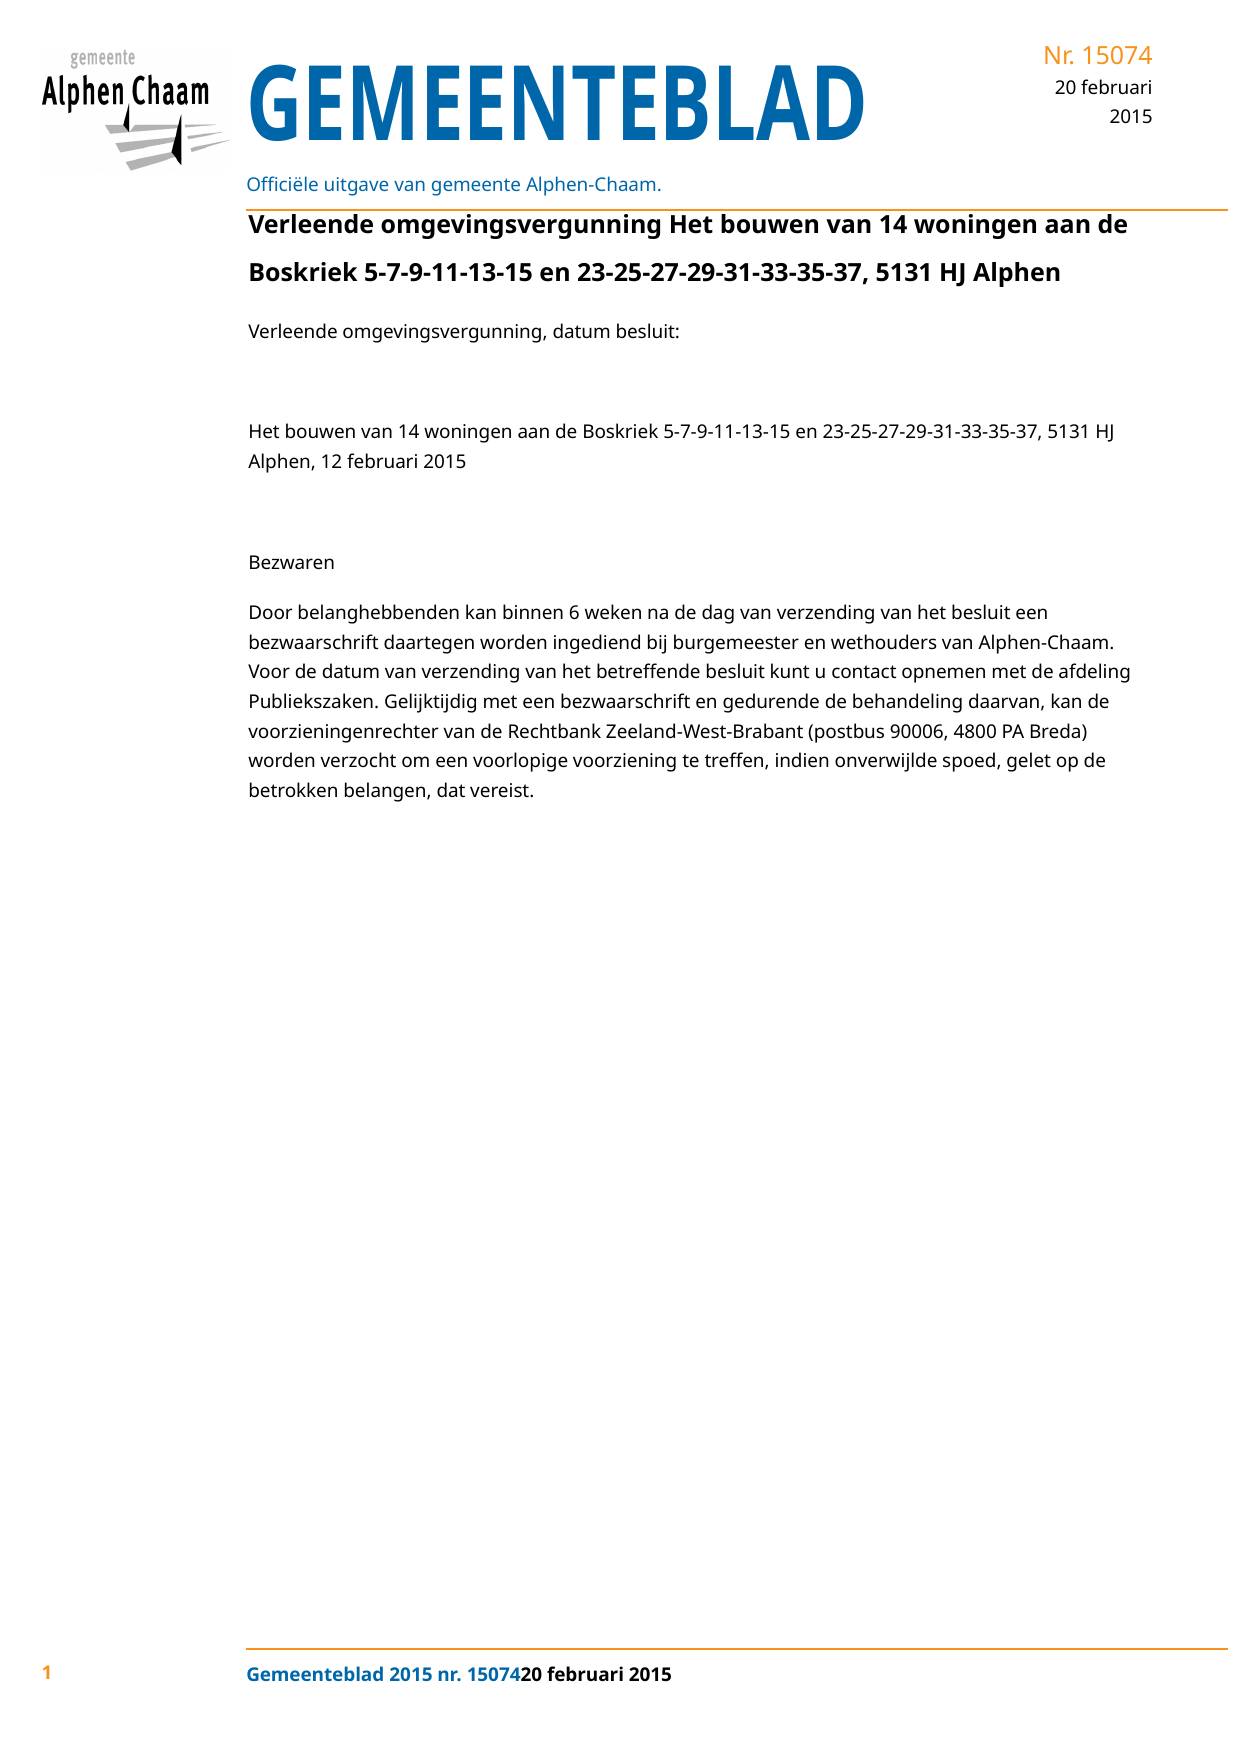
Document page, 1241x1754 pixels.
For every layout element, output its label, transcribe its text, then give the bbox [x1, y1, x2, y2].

text Verleende omgevingsvergunning Het bouwen van 14 woningen aan de Boskriek 5-7-9-11-13-15 en 23-25-27-29-31-33-35-37, 5131 HJ Alphen [248, 211, 1152, 288]
text Verleende omgevingsvergunning, datum besluit: [248, 318, 1152, 344]
picture [41, 47, 231, 172]
text Door belanghebbenden kan binnen 6 weken na de dag van verzending van het besluit een bezwaarschrift daartegen worden ingediend bij burgemeester en wethouders van Alphen-Chaam. Voor de datum van verzending van het betreffende besluit kunt u contact opnemen met de afdeling Publiekszaken. Gelijktijdig met een bezwaarschrift en gedurende de behandeling daarvan, kan de voorzieningenrechter van de Rechtbank Zeeland-West-Brabant (postbus 90006, 4800 PA Breda) worden verzocht om een voorlopige voorziening te treffen, indien onverwijlde spoed, gelet op de betrokken belangen, dat vereist. [248, 599, 1152, 803]
text Het bouwen van 14 woningen aan de Boskriek 5-7-9-11-13-15 en 23-25-27-29-31-33-35-37, 5131 HJ Alphen, 12 februari 2015 [248, 419, 1152, 474]
text Bezwaren [248, 549, 1152, 575]
